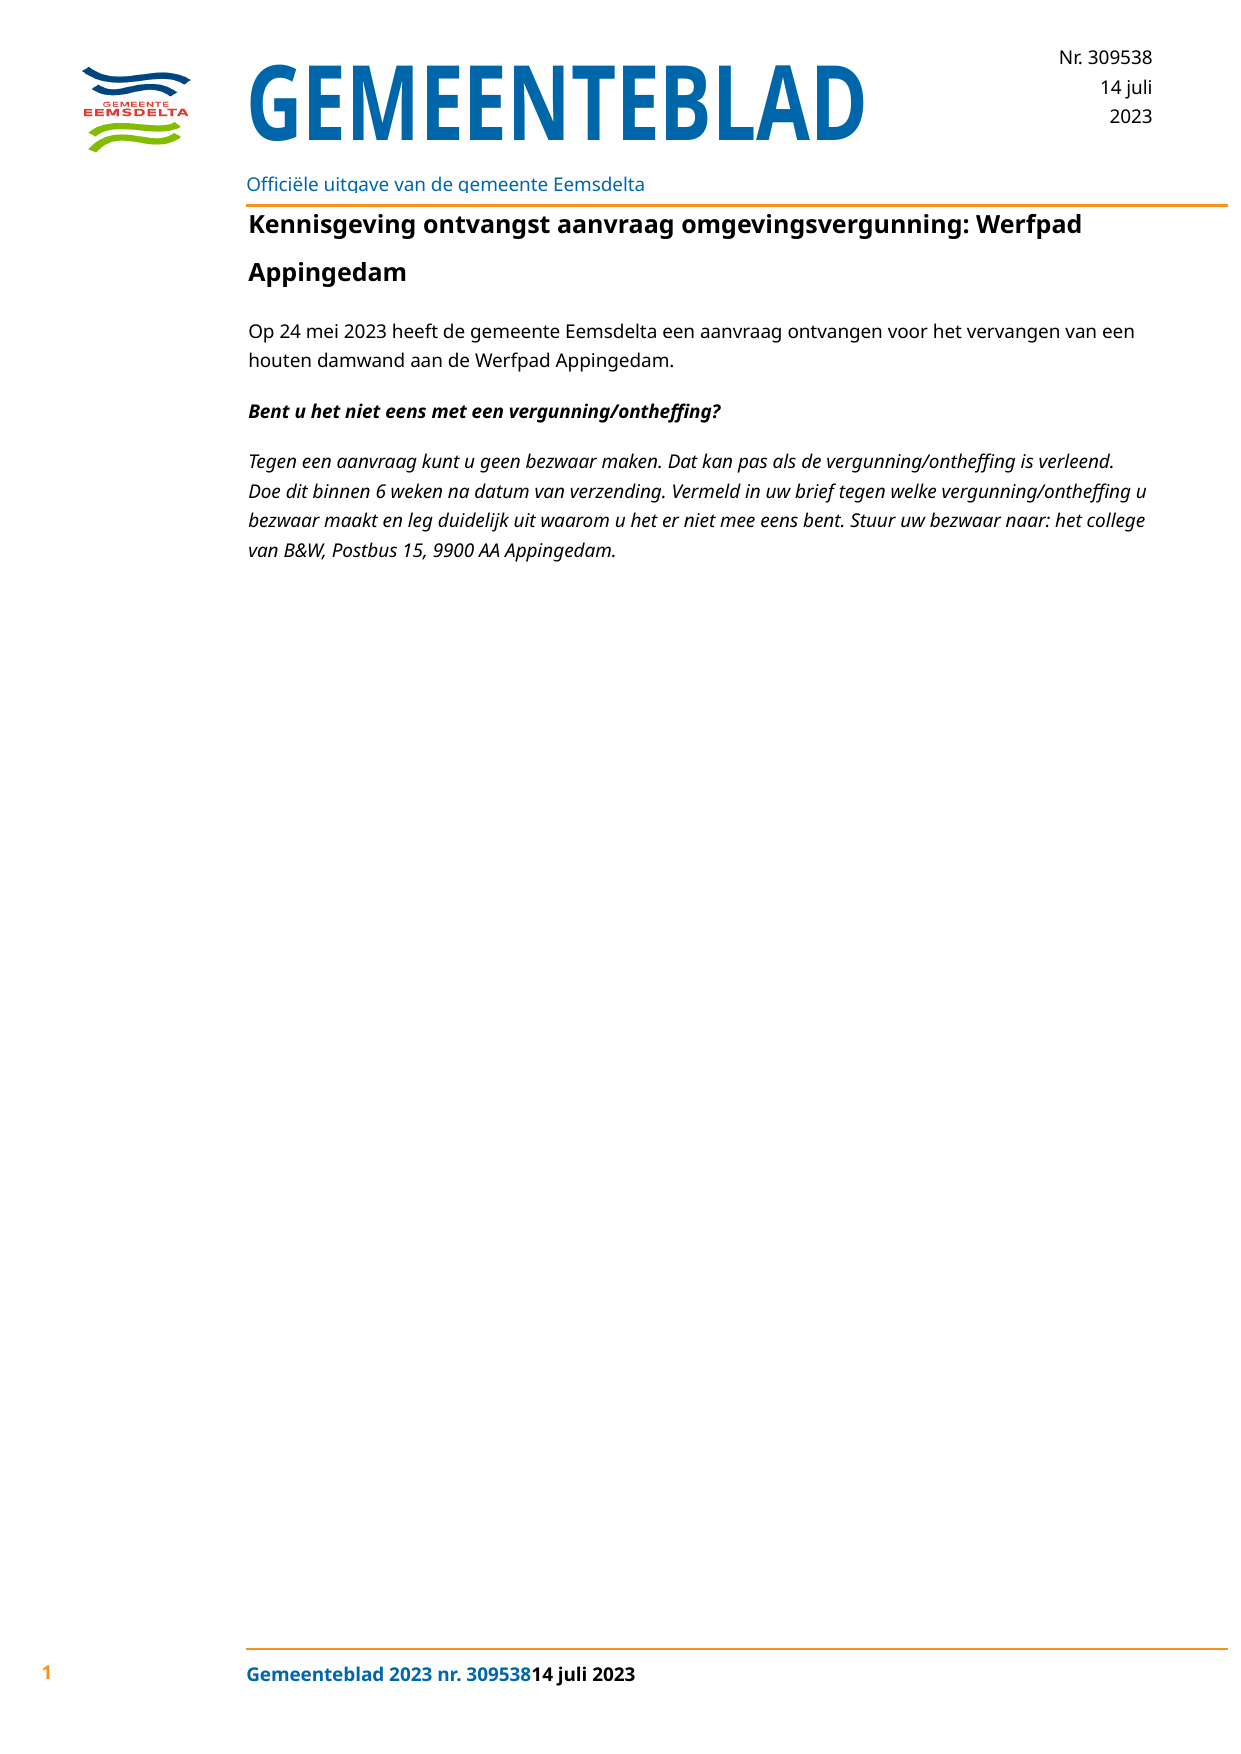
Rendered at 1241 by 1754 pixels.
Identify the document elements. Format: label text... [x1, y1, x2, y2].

text Kennisgeving ontvangst aanvraag omgevingsvergunning: Werfpad Appingedam [248, 207, 1152, 288]
text Tegen een aanvraag kunt u geen bezwaar maken. Dat kan pas als de vergunning/ontheffing is verleend. Doe dit binnen 6 weken na datum van verzending. Vermeld in uw brief tegen welke vergunning/ontheffing u bezwaar maakt en leg duidelijk uit waarom u het er niet mee eens bent. Stuur uw bezwaar naar: het college van B&W, Postbus 15, 9900 AA Appingedam. [248, 448, 1152, 563]
picture [41, 47, 231, 172]
text Bent u het niet eens met een vergunning/ontheffing? [248, 398, 1152, 424]
text Op 24 mei 2023 heeft de gemeente Eemsdelta een aanvraag ontvangen voor het vervangen van een houten damwand aan de Werfpad Appingedam. [248, 318, 1152, 373]
